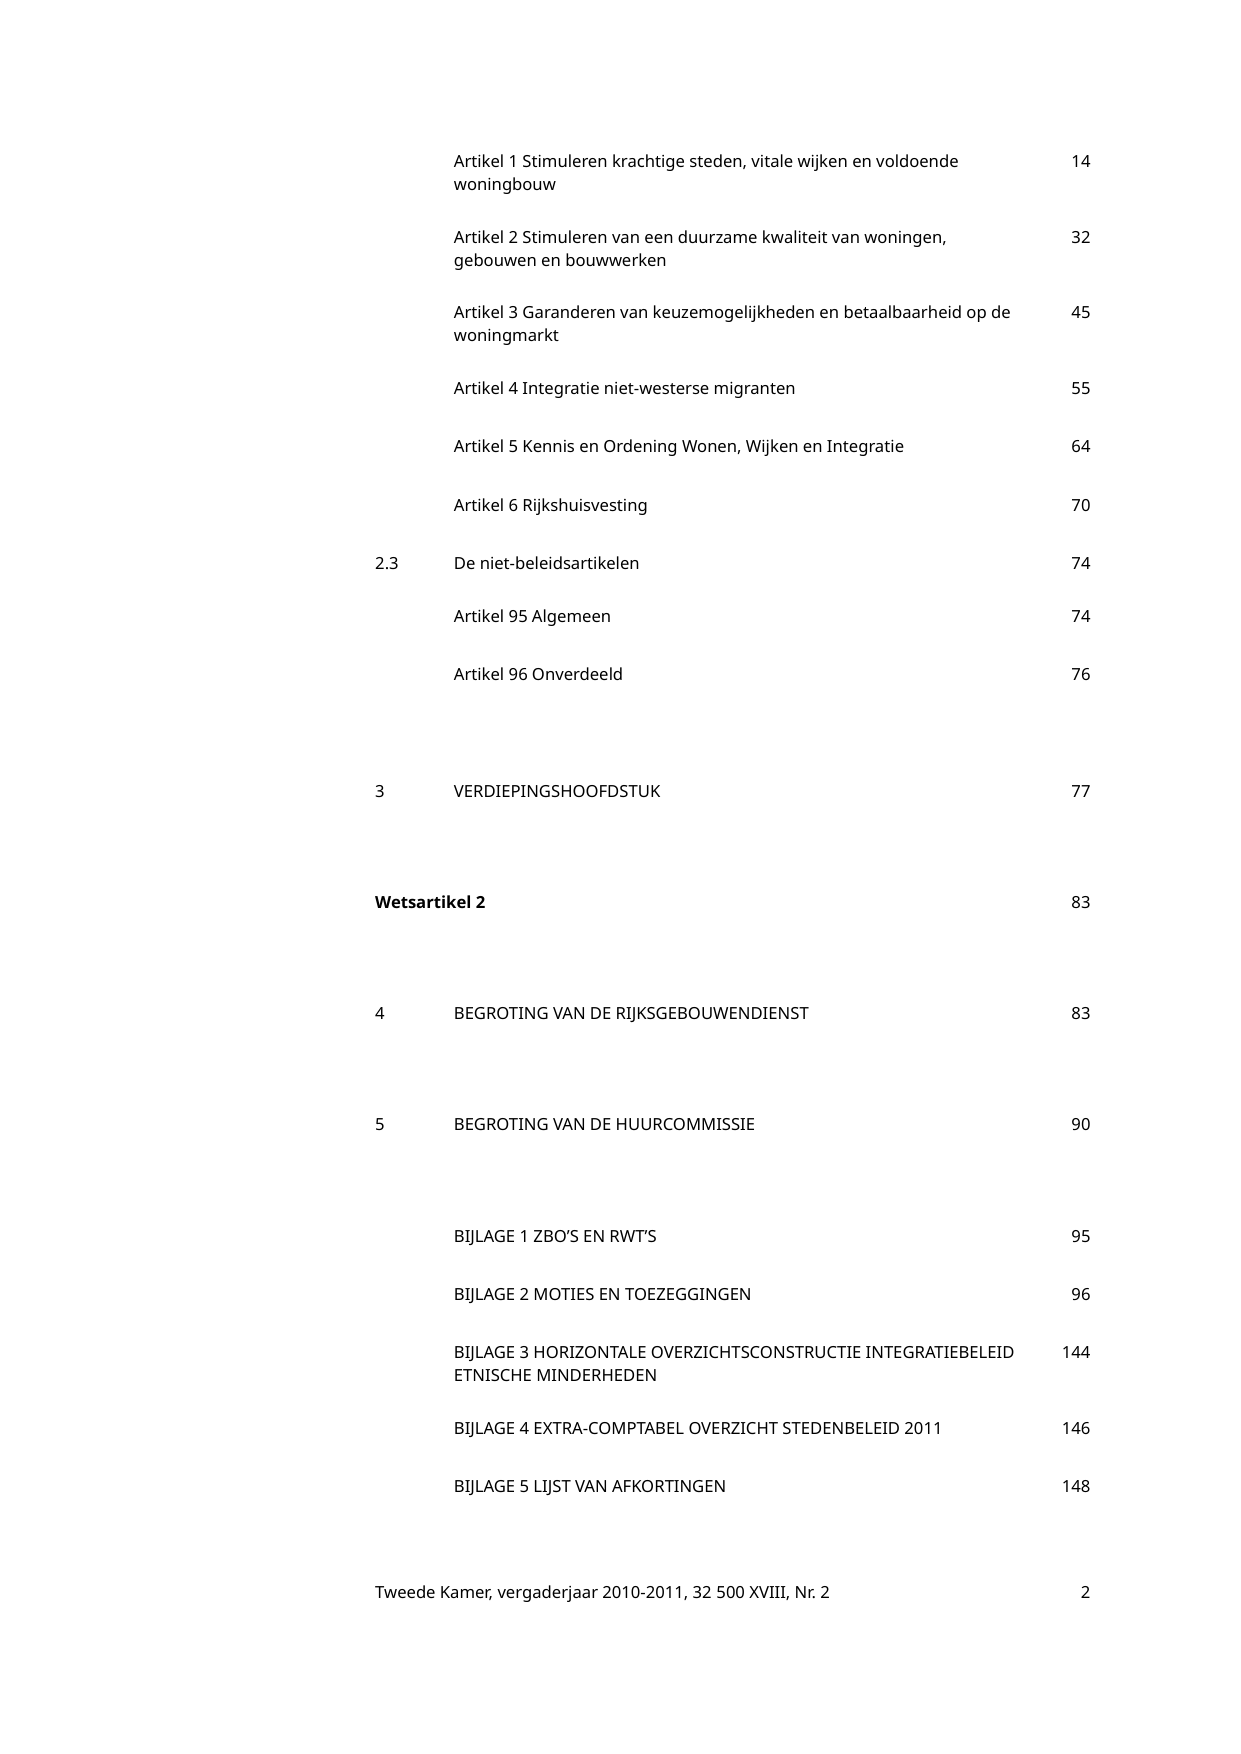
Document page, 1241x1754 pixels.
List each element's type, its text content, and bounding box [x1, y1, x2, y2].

table_cell [375, 944, 454, 1002]
table_cell BEGROTING VAN DE HUURCOMMISSIE [454, 1113, 1026, 1166]
table_cell 14 [1026, 150, 1090, 225]
table_cell [1026, 832, 1090, 891]
table_cell [375, 225, 454, 301]
table_cell 3 [375, 780, 454, 832]
table_cell 45 [1026, 301, 1090, 376]
table_cell Artikel 6 Rijkshuisvesting [454, 493, 1026, 552]
table_cell [375, 604, 454, 663]
table_cell Wetsartikel 2 [375, 891, 1026, 943]
table_cell BIJLAGE 4 EXTRA-COMPTABEL OVERZICHT STEDENBELEID 2011 [454, 1416, 1026, 1475]
table_cell 70 [1026, 493, 1090, 552]
table_cell [454, 1166, 1026, 1224]
table_cell 4 [375, 1002, 454, 1054]
table_cell 144 [1026, 1341, 1090, 1416]
table_cell [375, 1283, 454, 1341]
table_cell 76 [1026, 663, 1090, 721]
table_cell 74 [1026, 604, 1090, 663]
table_cell [375, 663, 454, 721]
table_cell BIJLAGE 5 LIJST VAN AFKORTINGEN [454, 1475, 1026, 1533]
table_cell [1026, 944, 1090, 1002]
table_cell BIJLAGE 2 MOTIES EN TOEZEGGINGEN [454, 1283, 1026, 1341]
table_cell VERDIEPINGSHOOFDSTUK [454, 780, 1026, 832]
table_cell [1026, 1166, 1090, 1224]
table_cell [375, 493, 454, 552]
table_cell [375, 1416, 454, 1475]
table_cell De niet-beleidsartikelen [454, 552, 1026, 604]
table_cell Artikel 95 Algemeen [454, 604, 1026, 663]
table_cell Artikel 5 Kennis en Ordening Wonen, Wijken en Integratie [454, 435, 1026, 493]
table_cell 55 [1026, 376, 1090, 435]
table_cell Artikel 2 Stimuleren van een duurzame kwaliteit van woningen, gebouwen en bouwwerken [454, 225, 1026, 301]
table_cell 5 [375, 1113, 454, 1166]
table_cell 77 [1026, 780, 1090, 832]
table_cell 74 [1026, 552, 1090, 604]
table_cell Artikel 1 Stimuleren krachtige steden, vitale wijken en voldoende woningbouw [454, 150, 1026, 225]
table_cell [375, 301, 454, 376]
table_cell [375, 1224, 454, 1283]
table_cell [375, 1475, 454, 1533]
table_cell 96 [1026, 1283, 1090, 1341]
table_cell [375, 721, 454, 779]
table_cell 64 [1026, 435, 1090, 493]
table_cell 83 [1026, 891, 1090, 943]
table_cell [1026, 721, 1090, 779]
table_cell 95 [1026, 1224, 1090, 1283]
table_cell [375, 150, 454, 225]
table_cell 146 [1026, 1416, 1090, 1475]
table_cell BIJLAGE 1 ZBO’S EN RWT’S [454, 1224, 1026, 1283]
table_cell [454, 721, 1026, 779]
table_cell 32 [1026, 225, 1090, 301]
table_cell [375, 1341, 454, 1416]
table_cell [375, 1166, 454, 1224]
table_cell BIJLAGE 3 HORIZONTALE OVERZICHTSCONSTRUCTIE INTEGRATIEBELEID ETNISCHE MINDERHEDEN [454, 1341, 1026, 1416]
table_cell [375, 376, 454, 435]
table_cell [375, 1055, 454, 1113]
table_cell [375, 435, 454, 493]
table_cell [454, 944, 1026, 1002]
table_cell [1026, 1055, 1090, 1113]
table_cell [375, 832, 454, 891]
table_cell Artikel 96 Onverdeeld [454, 663, 1026, 721]
table_cell BEGROTING VAN DE RIJKSGEBOUWENDIENST [454, 1002, 1026, 1054]
table_cell 2.3 [375, 552, 454, 604]
table_cell 83 [1026, 1002, 1090, 1054]
table_cell 148 [1026, 1475, 1090, 1533]
table_cell [454, 1055, 1026, 1113]
table_cell [454, 832, 1026, 891]
table_cell Artikel 3 Garanderen van keuzemogelijkheden en betaalbaarheid op de woningmarkt [454, 301, 1026, 376]
table_cell Artikel 4 Integratie niet-westerse migranten [454, 376, 1026, 435]
table_cell 90 [1026, 1113, 1090, 1166]
